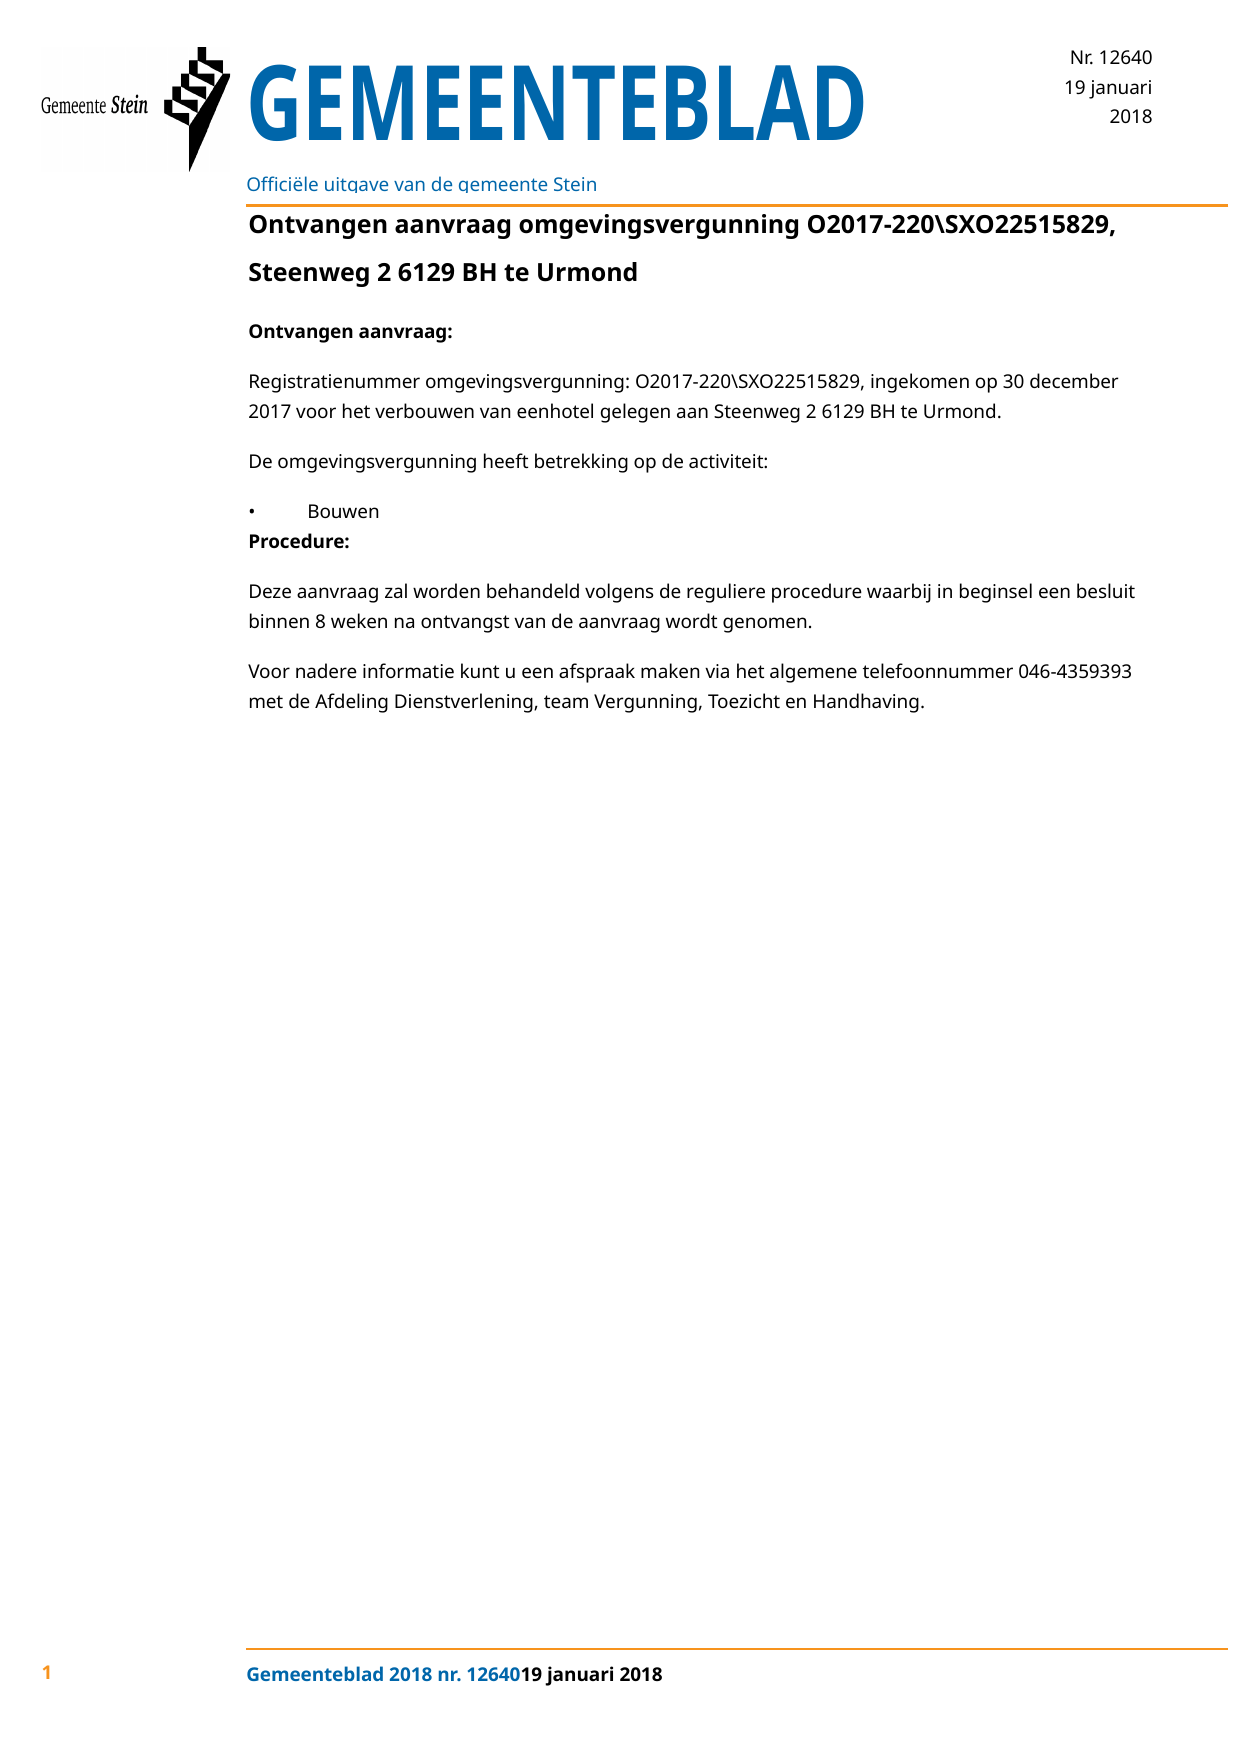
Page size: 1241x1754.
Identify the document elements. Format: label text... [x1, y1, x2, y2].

text De omgevingsvergunning heeft betrekking op de activiteit: [248, 448, 1152, 474]
picture [41, 47, 231, 172]
text Procedure: [248, 528, 1152, 554]
text Registratienummer omgevingsvergunning: O2017-220\SXO22515829, ingekomen op 30 december 2017 voor het verbouwen van eenhotel gelegen aan Steenweg 2 6129 BH te Urmond. [248, 368, 1152, 424]
text Deze aanvraag zal worden behandeld volgens de reguliere procedure waarbij in beginsel een besluit binnen 8 weken na ontvangst van de aanvraag wordt genomen. [248, 579, 1152, 634]
list Bouwen [248, 499, 1152, 524]
text Voor nadere informatie kunt u een afspraak maken via het algemene telefoonnummer 046-4359393 met de Afdeling Dienstverlening, team Vergunning, Toezicht en Handhaving. [248, 659, 1152, 714]
text Ontvangen aanvraag: [248, 318, 1152, 344]
text Ontvangen aanvraag omgevingsvergunning O2017-220\SXO22515829, Steenweg 2 6129 BH te Urmond [248, 207, 1152, 288]
